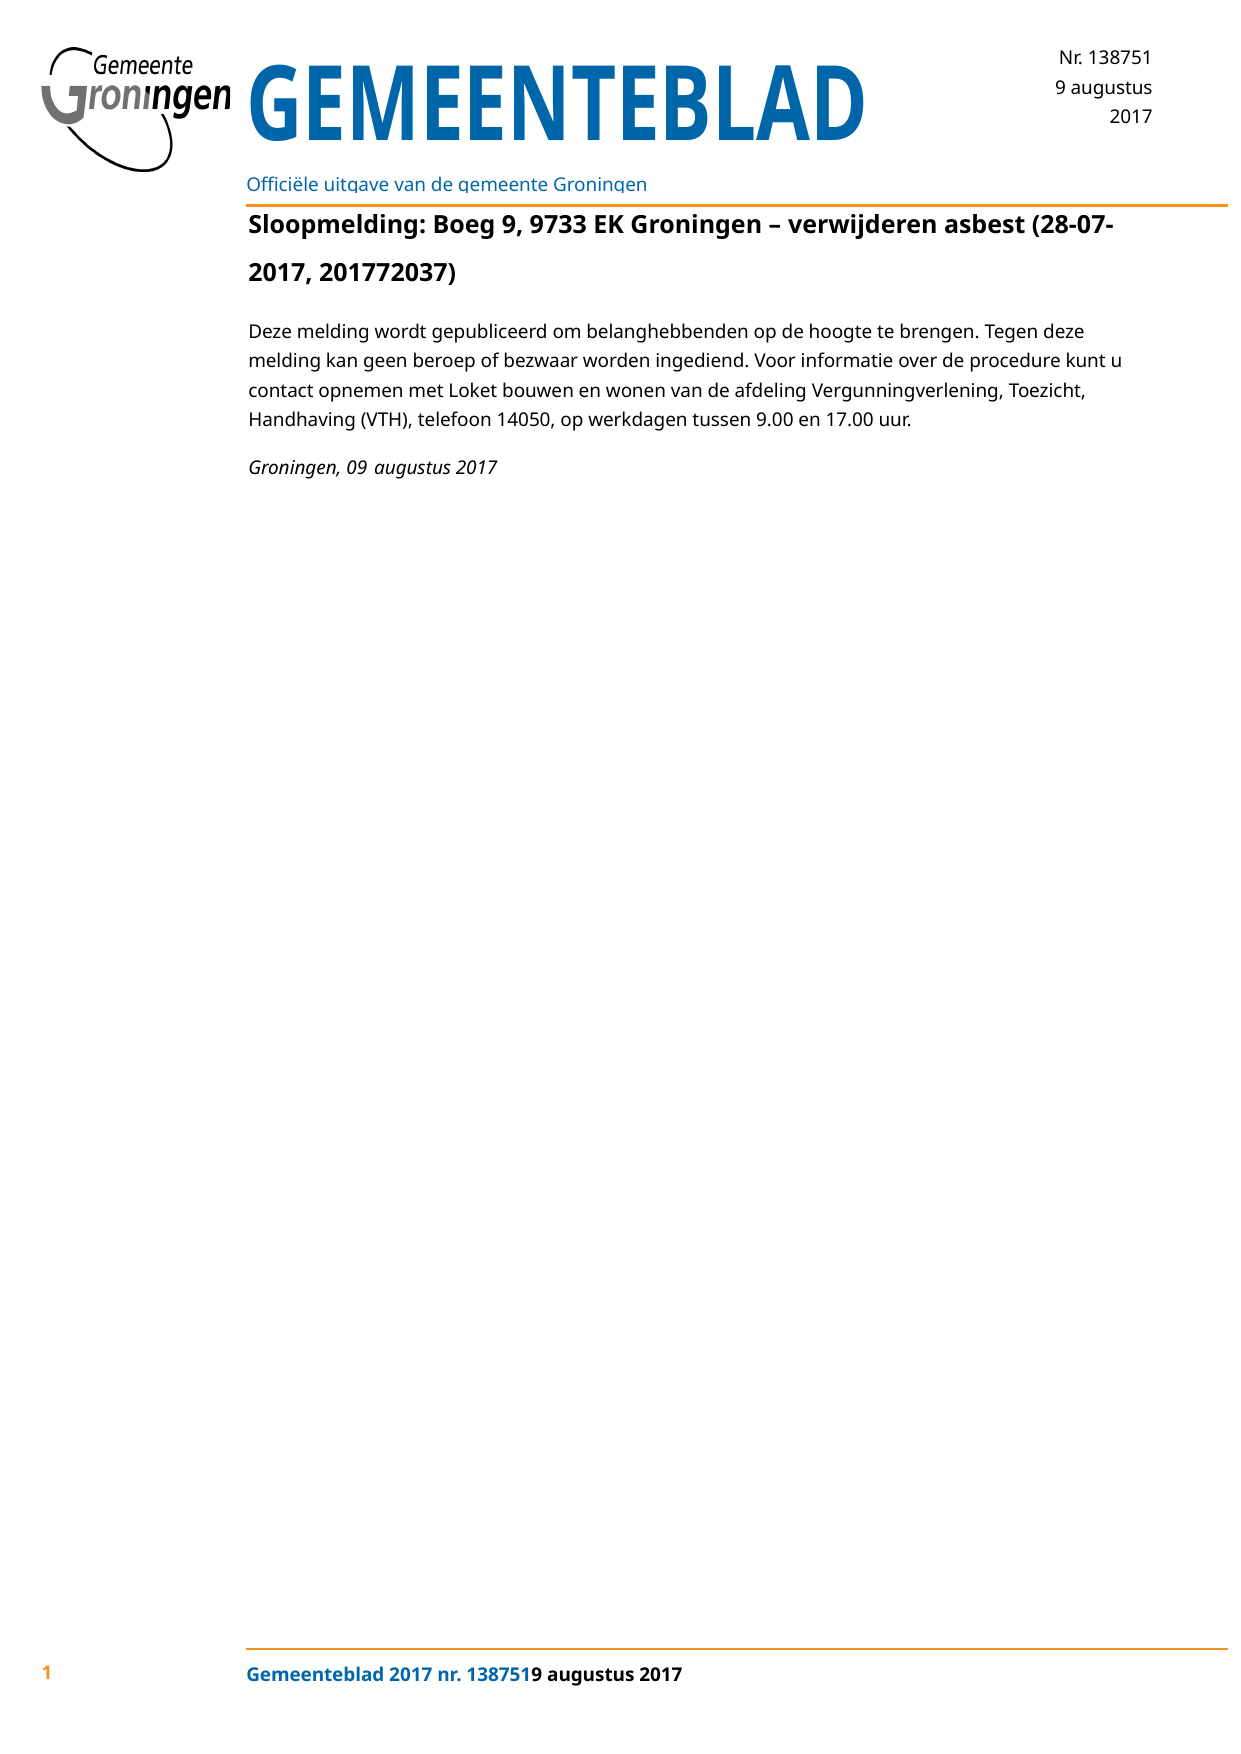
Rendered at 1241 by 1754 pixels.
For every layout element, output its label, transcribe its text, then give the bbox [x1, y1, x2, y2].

text Sloopmelding: Boeg 9, 9733 EK Groningen – verwijderen asbest (28-07-2017, 201772037) [248, 207, 1152, 288]
text Deze melding wordt gepubliceerd om belanghebbenden op de hoogte te brengen. Tegen deze melding kan geen beroep of bezwaar worden ingediend. Voor informatie over de procedure kunt u contact opnemen met Loket bouwen en wonen van de afdeling Vergunningverlening, Toezicht, Handhaving (VTH), telefoon 14050, op werkdagen tussen 9.00 en 17.00 uur. [248, 318, 1152, 432]
text Groningen, 09 augustus 2017 [248, 454, 1152, 480]
picture [41, 47, 231, 172]
